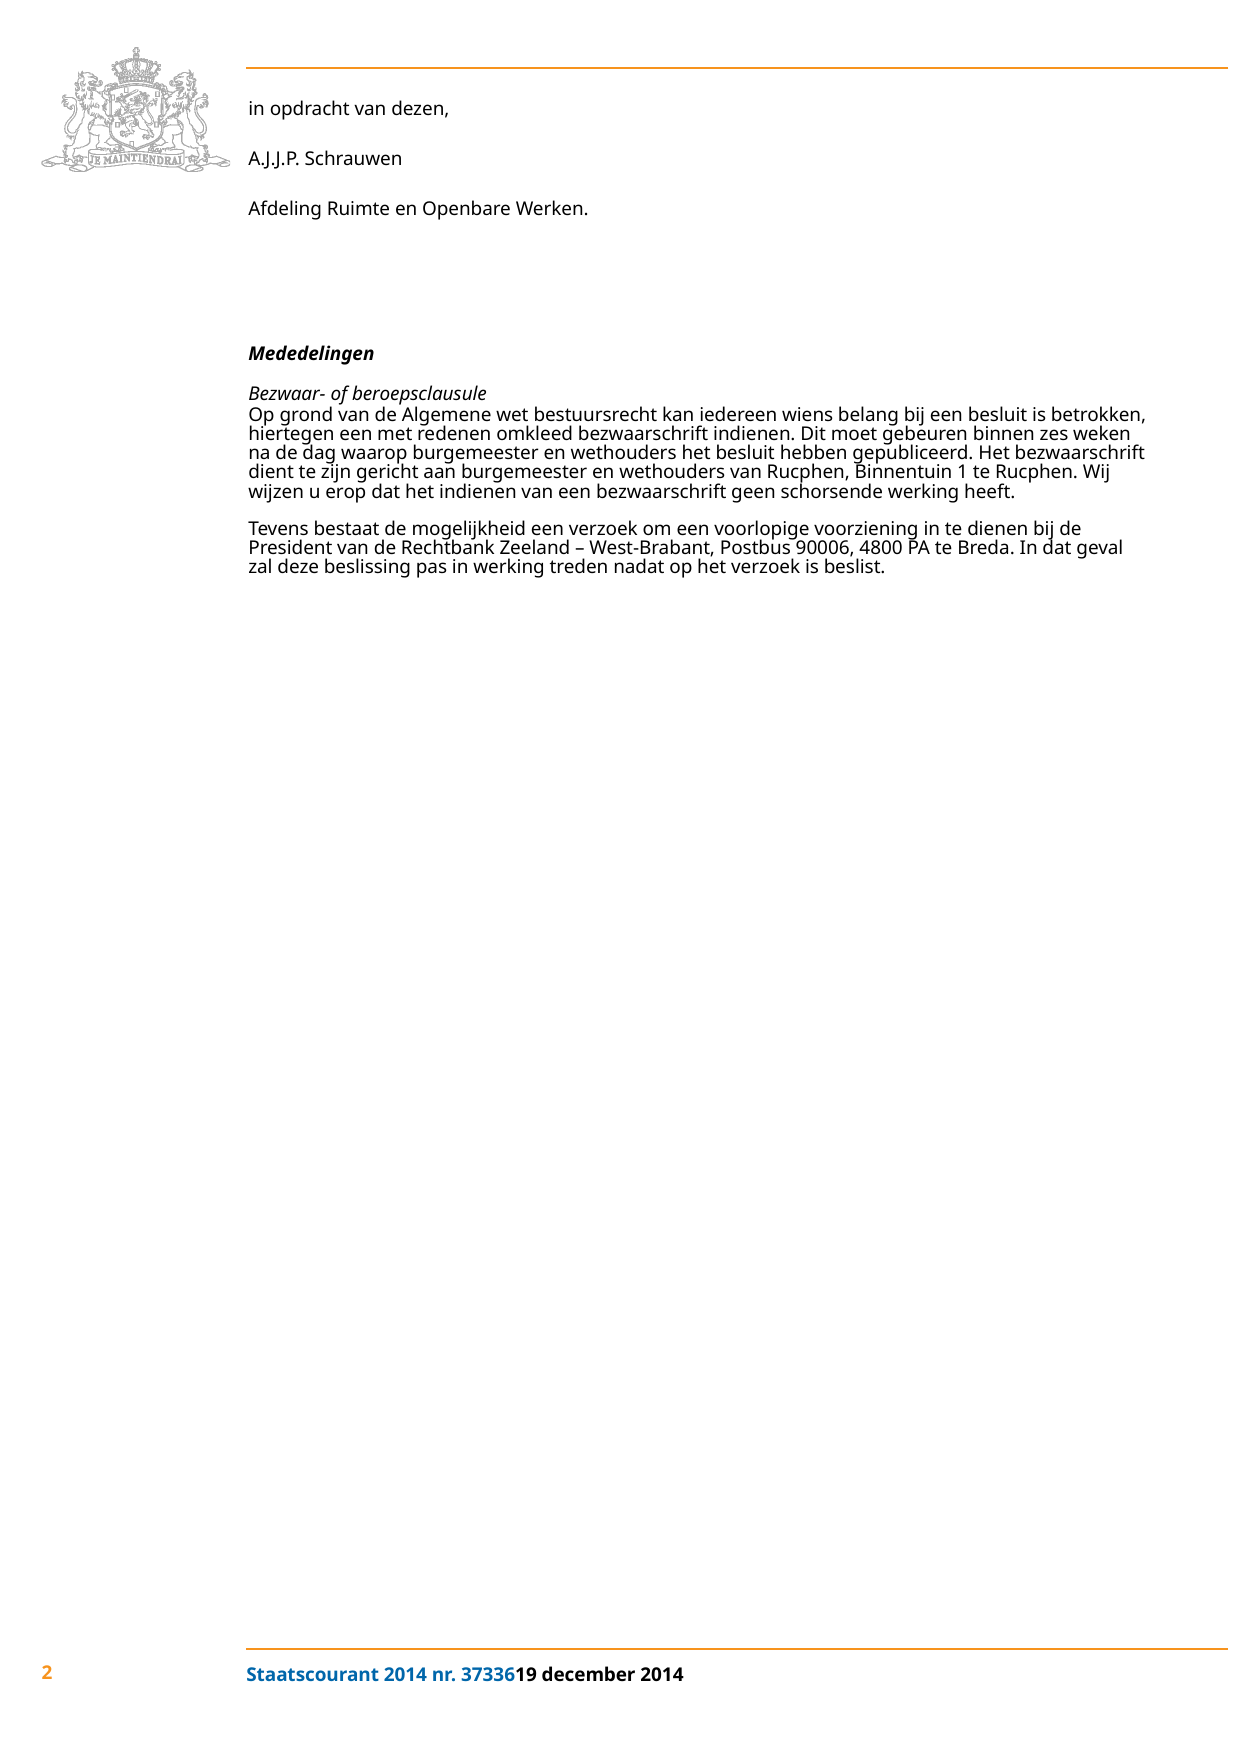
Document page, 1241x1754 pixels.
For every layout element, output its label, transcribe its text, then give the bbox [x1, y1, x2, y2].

text A.J.J.P. Schrauwen [248, 145, 1152, 171]
text Bezwaar- of beroepsclausule [248, 380, 1152, 406]
text Op grond van de Algemene wet bestuursrecht kan iedereen wiens belang bij een besluit is betrokken, hiertegen een met redenen omkleed bezwaarschrift indienen. Dit moet gebeuren binnen zes weken na de dag waarop burgemeester en wethouders het besluit hebben gepubliceerd. Het bezwaarschrift dient te zijn gericht aan burgemeester en wethouders van Rucphen, Binnentuin 1 te Rucphen. Wij wijzen u erop dat het indienen van een bezwaarschrift geen schorsende werking heeft. [248, 406, 1152, 502]
picture [41, 47, 231, 172]
text Tevens bestaat de mogelijkheid een verzoek om een voorlopige voorziening in te dienen bij de President van de Rechtbank Zeeland – West-Brabant, Postbus 90006, 4800 PA te Breda. In dat geval zal deze beslissing pas in werking treden nadat op het verzoek is beslist. [248, 520, 1152, 577]
text Afdeling Ruimte en Openbare Werken. [248, 196, 1152, 221]
text Mededelingen [248, 341, 1152, 366]
text in opdracht van dezen, [248, 95, 1152, 121]
